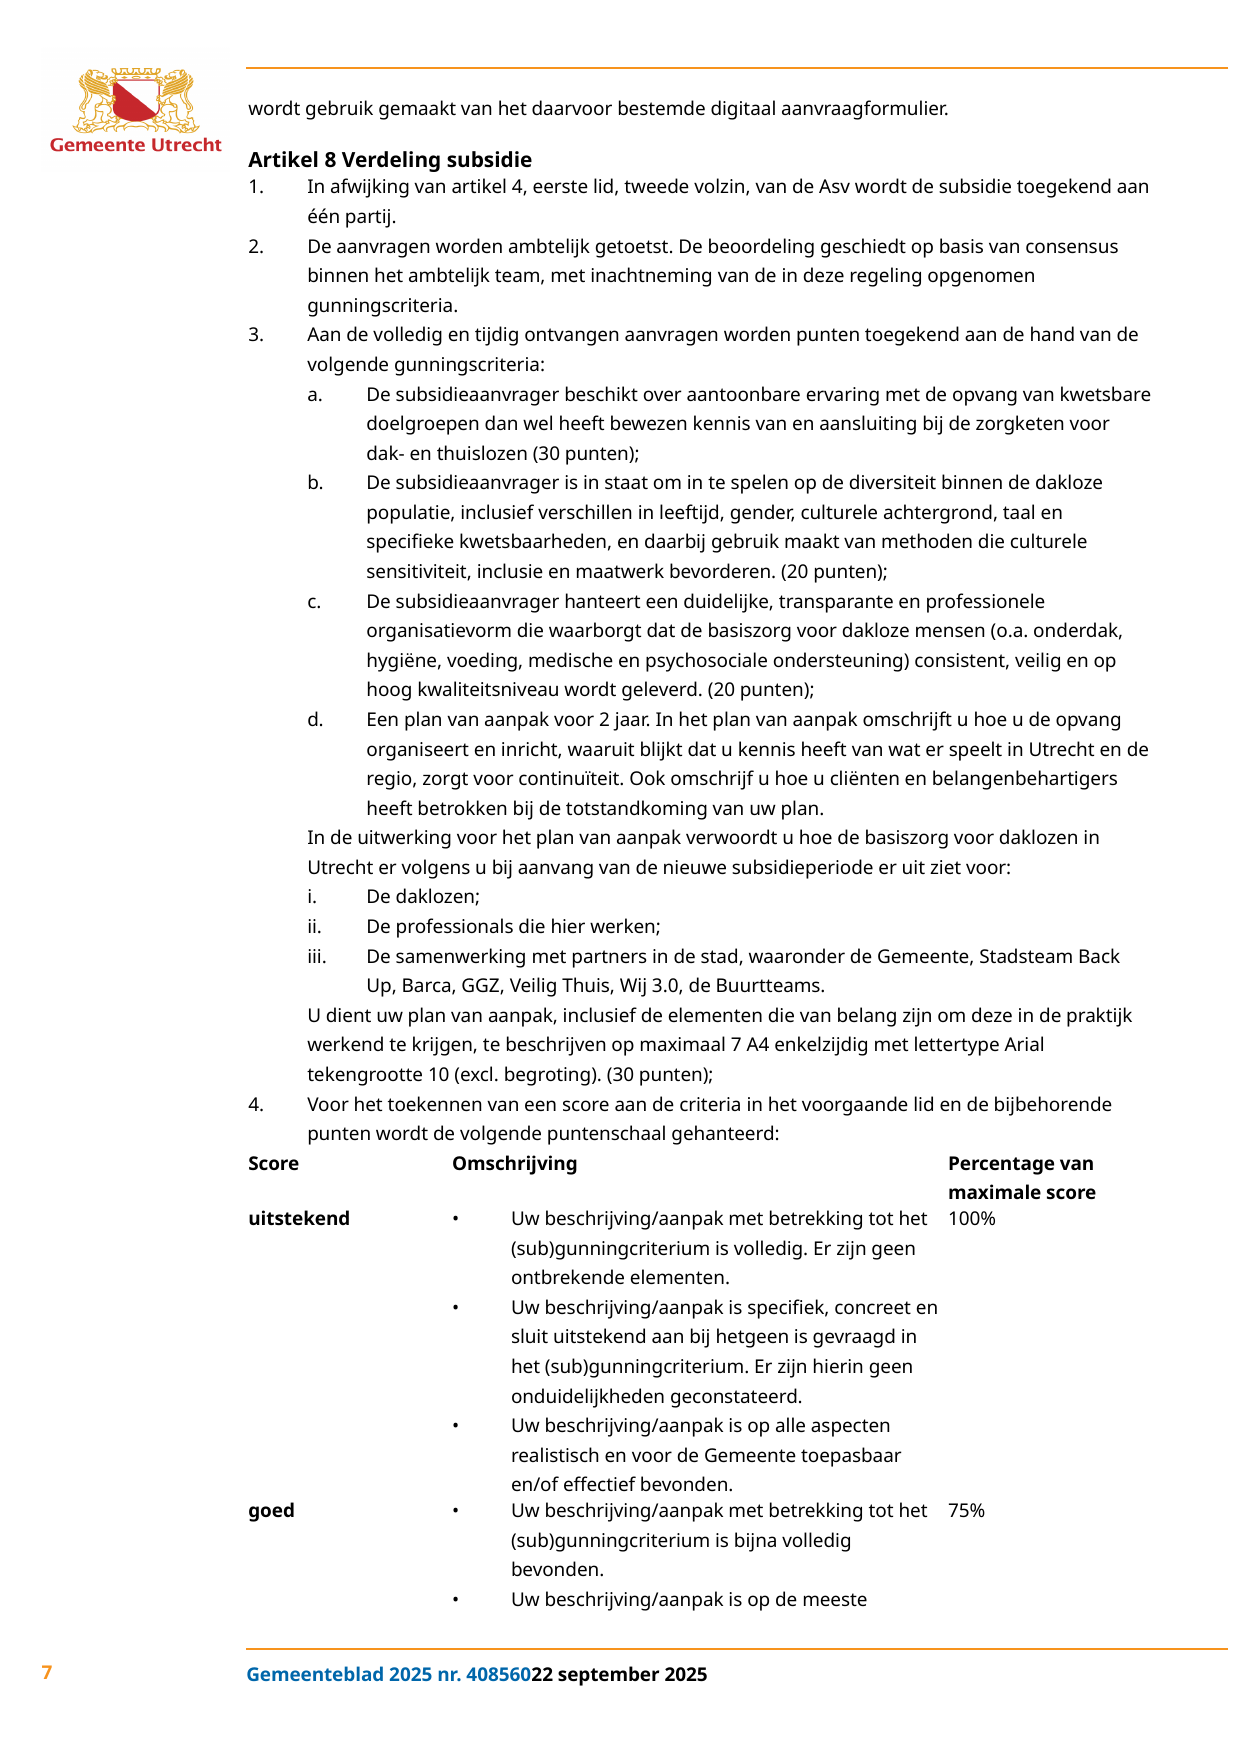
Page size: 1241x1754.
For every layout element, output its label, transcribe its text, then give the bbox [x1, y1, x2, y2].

picture [41, 47, 231, 172]
table_cell Uw beschrijving/aanpak met betrekking tot het (sub)gunningcriterium is volledig. Er zijn geen ontbrekende elementen. Uw beschrijving/aanpak is specifiek, concreet en sluit uitstekend aan bij hetgeen is gevraagd in het (sub)gunningcriterium. Er zijn hierin geen onduidelijkheden geconstateerd. Uw beschrijving/aanpak is op alle aspecten realistisch en voor de Gemeente toepasbaar en/of effectief bevonden. [452, 1205, 948, 1497]
list Aan de volledig en tijdig ontvangen aanvragen worden punten toegekend aan de hand van de volgende gunningscriteria: [248, 322, 1152, 377]
list De daklozen; [307, 884, 1152, 909]
table_cell goed [248, 1497, 452, 1612]
list De subsidieaanvrager hanteert een duidelijke, transparante en professionele organisatievorm die waarborgt dat de basiszorg voor dakloze mensen (o.a. onderdak, hygiëne, voeding, medische en psychosociale ondersteuning) consistent, veilig en op hoog kwaliteitsniveau wordt geleverd. (20 punten); [307, 588, 1152, 702]
list De aanvragen worden ambtelijk getoetst. De beoordeling geschiedt op basis van consensus binnen het ambtelijk team, met inachtneming van de in deze regeling opgenomen gunningscriteria. [248, 233, 1152, 318]
table_cell uitstekend [248, 1205, 452, 1497]
table_cell Uw beschrijving/aanpak met betrekking tot het (sub)gunningcriterium is bijna volledig bevonden. Uw beschrijving/aanpak is op de meeste [452, 1497, 948, 1612]
list In afwijking van artikel 4, eerste lid, tweede volzin, van de Asv wordt de subsidie toegekend aan één partij. [248, 174, 1152, 229]
table_header Percentage van maximale score [948, 1150, 1152, 1205]
table_cell 100% [948, 1205, 1152, 1497]
list Voor het toekennen van een score aan de criteria in het voorgaande lid en de bijbehorende punten wordt de volgende puntenschaal gehanteerd: [248, 1091, 1152, 1146]
list In de uitwerking voor het plan van aanpak verwoordt u hoe de basiszorg voor daklozen in Utrecht er volgens u bij aanvang van de nieuwe subsidieperiode er uit ziet voor: [248, 824, 1152, 880]
text wordt gebruik gemaakt van het daarvoor bestemde digitaal aanvraagformulier. [248, 95, 1152, 121]
list De subsidieaanvrager is in staat om in te spelen op de diversiteit binnen de dakloze populatie, inclusief verschillen in leeftijd, gender, culturele achtergrond, taal en specifieke kwetsbaarheden, en daarbij gebruik maakt van methoden die culturele sensitiviteit, inclusie en maatwerk bevorderen. (20 punten); [307, 469, 1152, 584]
table_header Omschrijving [452, 1150, 948, 1205]
list Een plan van aanpak voor 2 jaar. In het plan van aanpak omschrijft u hoe u de opvang organiseert en inricht, waaruit blijkt dat u kennis heeft van wat er speelt in Utrecht en de regio, zorgt voor continuïteit. Ook omschrijf u hoe u cliënten en belangenbehartigers heeft betrokken bij de totstandkoming van uw plan. [307, 706, 1152, 821]
list De subsidieaanvrager beschikt over aantoonbare ervaring met de opvang van kwetsbare doelgroepen dan wel heeft bewezen kennis van en aansluiting bij de zorgketen voor dak- en thuislozen (30 punten); [307, 381, 1152, 466]
list U dient uw plan van aanpak, inclusief de elementen die van belang zijn om deze in de praktijk werkend te krijgen, te beschrijven op maximaal 7 A4 enkelzijdig met lettertype Arial tekengrootte 10 (excl. begroting). (30 punten); [248, 1002, 1152, 1087]
list De professionals die hier werken; [307, 913, 1152, 939]
table_header Score [248, 1150, 452, 1205]
text Artikel 8 Verdeling subsidie [248, 145, 1152, 174]
table_cell 75% [948, 1497, 1152, 1612]
list De samenwerking met partners in de stad, waaronder de Gemeente, Stadsteam Back Up, Barca, GGZ, Veilig Thuis, Wij 3.0, de Buurtteams. [307, 943, 1152, 998]
